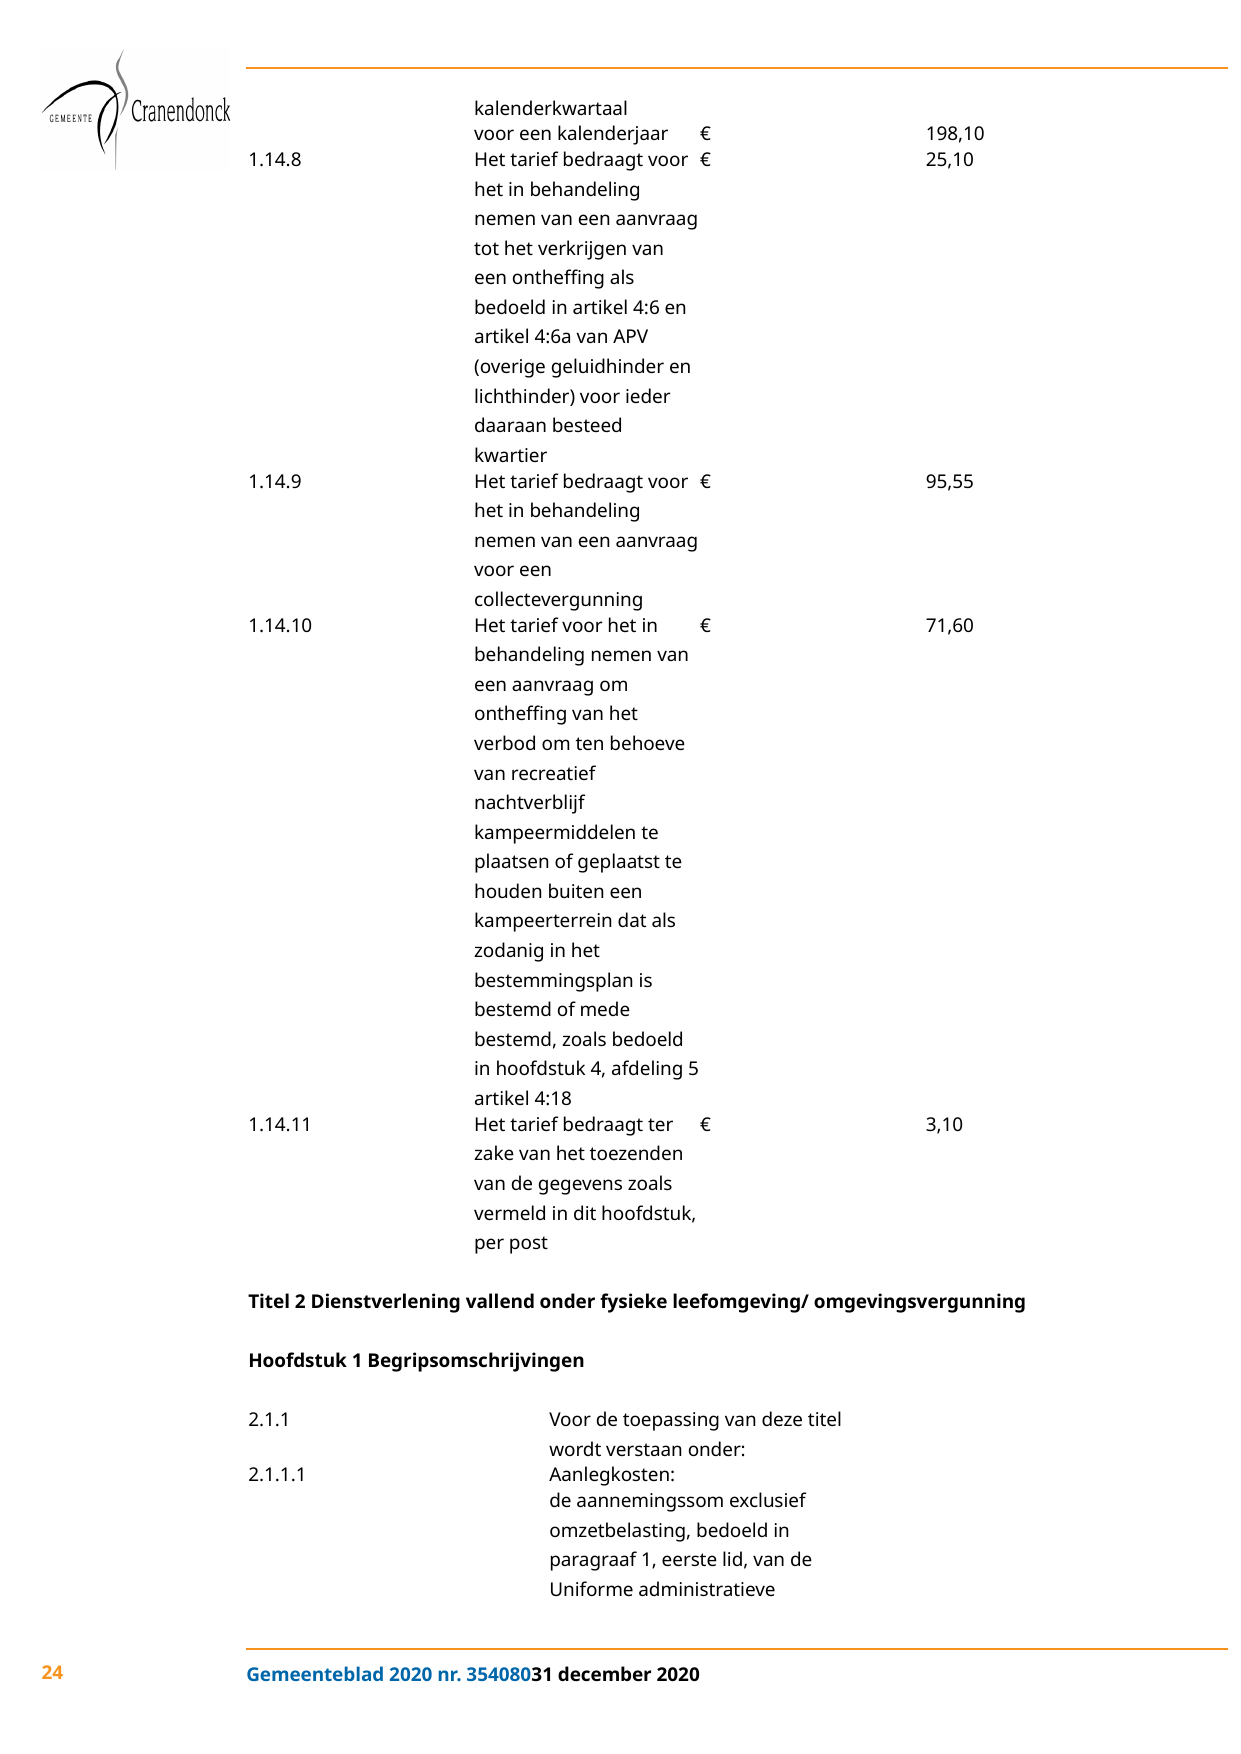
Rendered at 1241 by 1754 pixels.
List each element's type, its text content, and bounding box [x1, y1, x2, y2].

table_cell 2.1.1.1 [248, 1462, 549, 1487]
table_header 2.1.1 [248, 1406, 549, 1462]
text Titel 2 Dienstverlening vallend onder fysieke leefomgeving/ omgevingsvergunning [248, 1288, 1152, 1313]
table_cell Het tarief bedraagt ter zake van het toezenden van de gegevens zoals vermeld in dit hoofdstuk, per post [474, 1111, 700, 1255]
table_cell 1.14.9 [248, 468, 474, 612]
table_cell 25,10 [926, 146, 1152, 468]
table_cell voor een kalenderjaar [474, 121, 700, 146]
table_cell 3,10 [926, 1111, 1152, 1255]
table_cell Het tarief voor het in behandeling nemen van een aanvraag om ontheffing van het verbod om ten behoeve van recreatief nachtverblijf kampeermiddelen te plaatsen of geplaatst te houden buiten een kampeerterrein dat als zodanig in het bestemmingsplan is bestemd of mede bestemd, zoals bedoeld in hoofdstuk 4, afdeling 5 artikel 4:18 [474, 612, 700, 1111]
table_cell [926, 95, 1152, 121]
table_cell kalenderkwartaal [474, 95, 700, 121]
table_cell € [700, 612, 926, 1111]
picture [41, 47, 231, 172]
table_cell [850, 1462, 1152, 1487]
table_cell 95,55 [926, 468, 1152, 612]
table_cell [700, 95, 926, 121]
table_cell Het tarief bedraagt voor het in behandeling nemen van een aanvraag tot het verkrijgen van een ontheffing als bedoeld in artikel 4:6 en artikel 4:6a van APV (overige geluidhinder en lichthinder) voor ieder daaraan besteed kwartier [474, 146, 700, 468]
table_cell Aanlegkosten: [549, 1462, 850, 1487]
table_cell 1.14.10 [248, 612, 474, 1111]
table_cell 1.14.11 [248, 1111, 474, 1255]
table_cell [248, 95, 474, 146]
table_cell 1.14.8 [248, 146, 474, 468]
table_cell 71,60 [926, 612, 1152, 1111]
table_cell € [700, 1111, 926, 1255]
table_cell € [700, 146, 926, 468]
table_cell € [700, 121, 926, 146]
table_cell Het tarief bedraagt voor het in behandeling nemen van een aanvraag voor een collectevergunning [474, 468, 700, 612]
table_cell [850, 1487, 1152, 1602]
table_cell [248, 1487, 549, 1602]
table_header Voor de toepassing van deze titel wordt verstaan onder: [549, 1406, 850, 1462]
table_header [850, 1406, 1152, 1462]
table_cell 198,10 [926, 121, 1152, 146]
text Hoofdstuk 1 Begripsomschrijvingen [248, 1347, 1152, 1373]
table_cell de aannemingssom exclusief omzetbelasting, bedoeld in paragraaf 1, eerste lid, van de Uniforme administratieve [549, 1487, 850, 1602]
table_cell € [700, 468, 926, 612]
